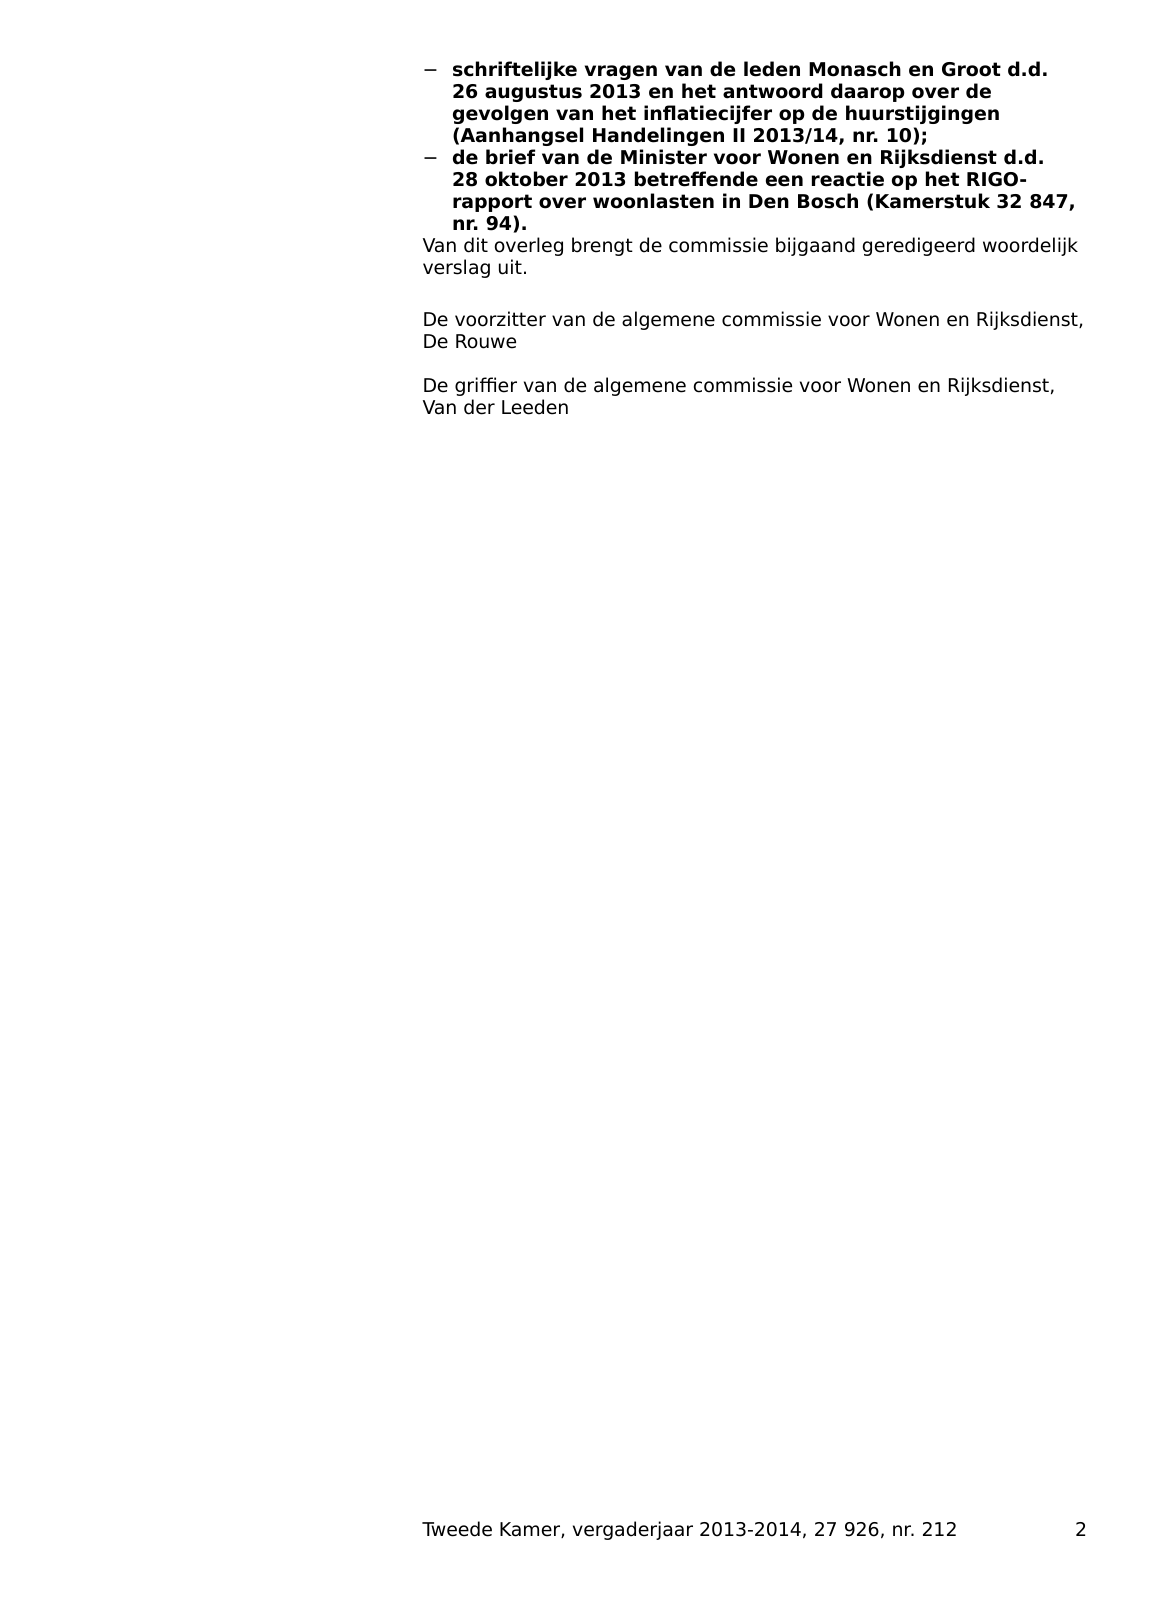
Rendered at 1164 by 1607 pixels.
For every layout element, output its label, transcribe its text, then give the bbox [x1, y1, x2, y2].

text − schriftelijke vragen van de leden Monasch en Groot d.d. 26 augustus 2013 en het antwoord daarop over de gevolgen van het inflatiecijfer op de huurstijgingen (Aanhangsel Handelingen II 2013/14, nr. 10); [422, 59, 1087, 147]
text De griffier van de algemene commissie voor Wonen en Rijksdienst, Van der Leeden [422, 375, 1087, 419]
text Van dit overleg brengt de commissie bijgaand geredigeerd woordelijk verslag uit. [422, 235, 1087, 279]
text De voorzitter van de algemene commissie voor Wonen en Rijksdienst, De Rouwe [422, 309, 1087, 353]
text − de brief van de Minister voor Wonen en Rijksdienst d.d. 28 oktober 2013 betreffende een reactie op het RIGO-rapport over woonlasten in Den Bosch (Kamerstuk 32 847, nr. 94). [422, 147, 1087, 235]
